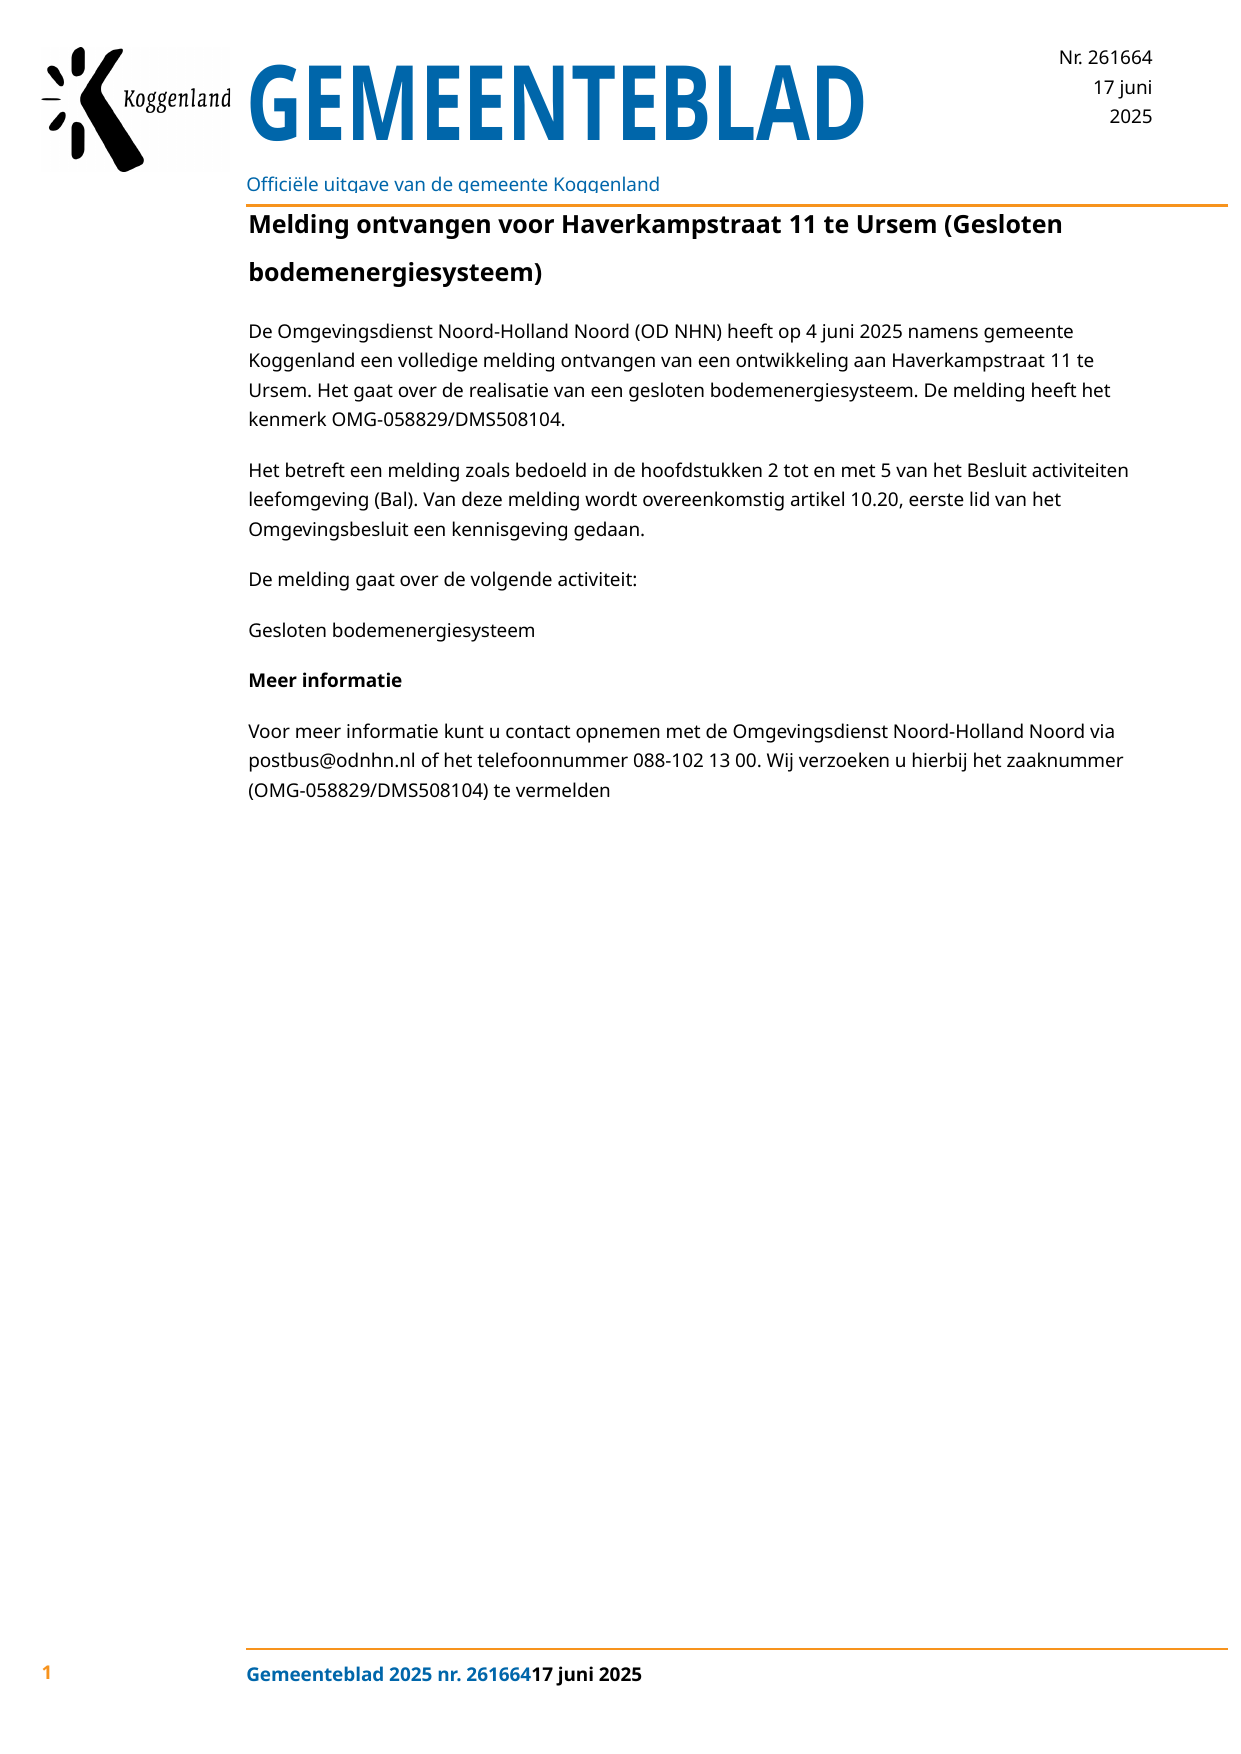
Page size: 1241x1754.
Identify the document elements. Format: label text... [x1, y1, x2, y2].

text De melding gaat over de volgende activiteit: [248, 567, 1152, 592]
text Voor meer informatie kunt u contact opnemen met de Omgevingsdienst Noord-Holland Noord via postbus@odnhn.nl of het telefoonnummer 088-102 13 00. Wij verzoeken u hierbij het zaaknummer (OMG-058829/DMS508104) te vermelden [248, 718, 1152, 803]
picture [41, 47, 231, 172]
text Het betreft een melding zoals bedoeld in de hoofdstukken 2 tot en met 5 van het Besluit activiteiten leefomgeving (Bal). Van deze melding wordt overeenkomstig artikel 10.20, eerste lid van het Omgevingsbesluit een kennisgeving gedaan. [248, 457, 1152, 542]
text De Omgevingsdienst Noord-Holland Noord (OD NHN) heeft op 4 juni 2025 namens gemeente Koggenland een volledige melding ontvangen van een ontwikkeling aan Haverkampstraat 11 te Ursem. Het gaat over de realisatie van een gesloten bodemenergiesysteem. De melding heeft het kenmerk OMG-058829/DMS508104. [248, 318, 1152, 432]
text Gesloten bodemenergiesysteem [248, 617, 1152, 643]
text Melding ontvangen voor Haverkampstraat 11 te Ursem (Gesloten bodemenergiesysteem) [248, 207, 1152, 288]
text Meer informatie [248, 667, 1152, 693]
